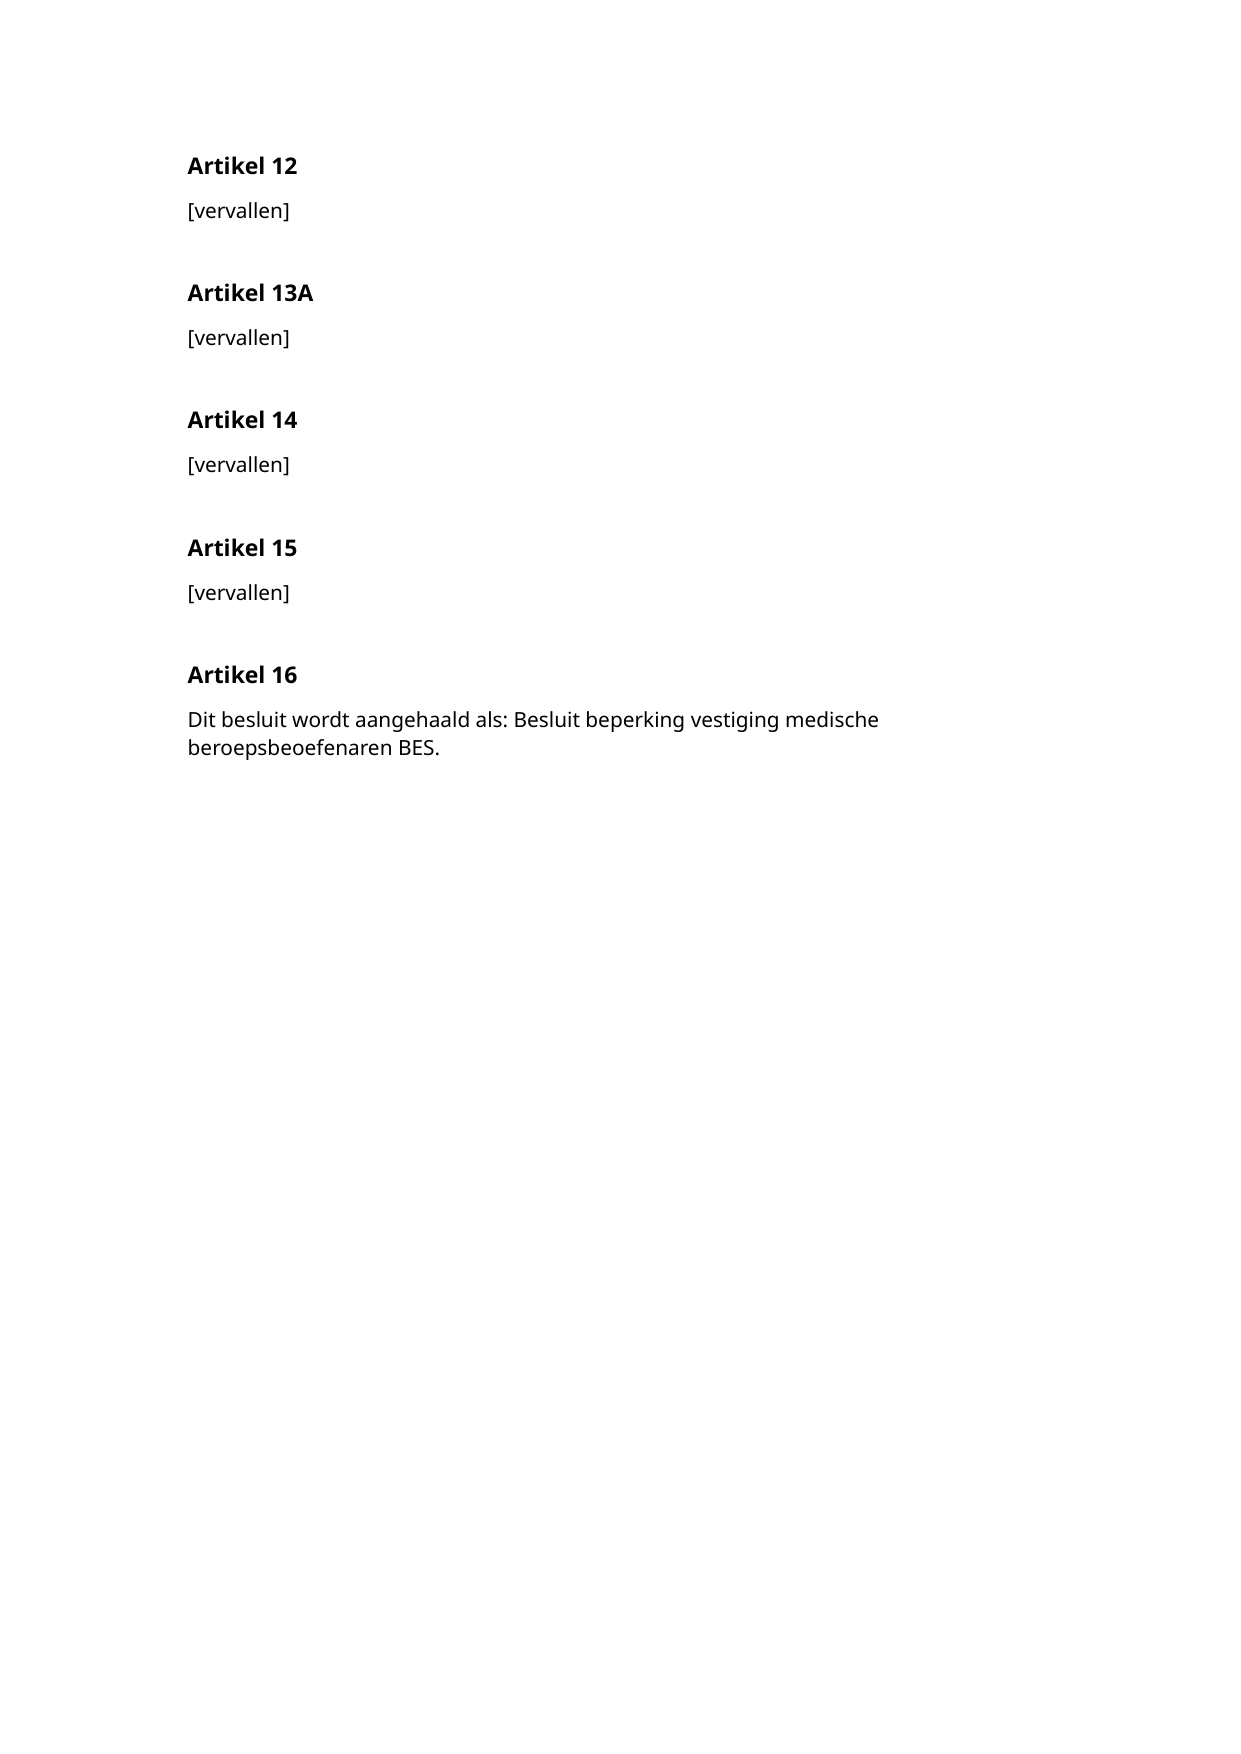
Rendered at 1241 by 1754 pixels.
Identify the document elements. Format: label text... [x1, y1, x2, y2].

text [vervallen] [187, 451, 1053, 479]
subtitle Artikel 12 [187, 150, 1053, 181]
subtitle Artikel 15 [187, 532, 1053, 563]
subtitle Artikel 14 [187, 404, 1053, 436]
text [vervallen] [187, 578, 1053, 606]
text [vervallen] [187, 323, 1053, 352]
subtitle Artikel 13A [187, 277, 1053, 308]
text [vervallen] [187, 196, 1053, 225]
text Dit besluit wordt aangehaald als: Besluit beperking vestiging medische beroepsbeoefenaren BES. [187, 705, 1053, 762]
subtitle Artikel 16 [187, 659, 1053, 690]
